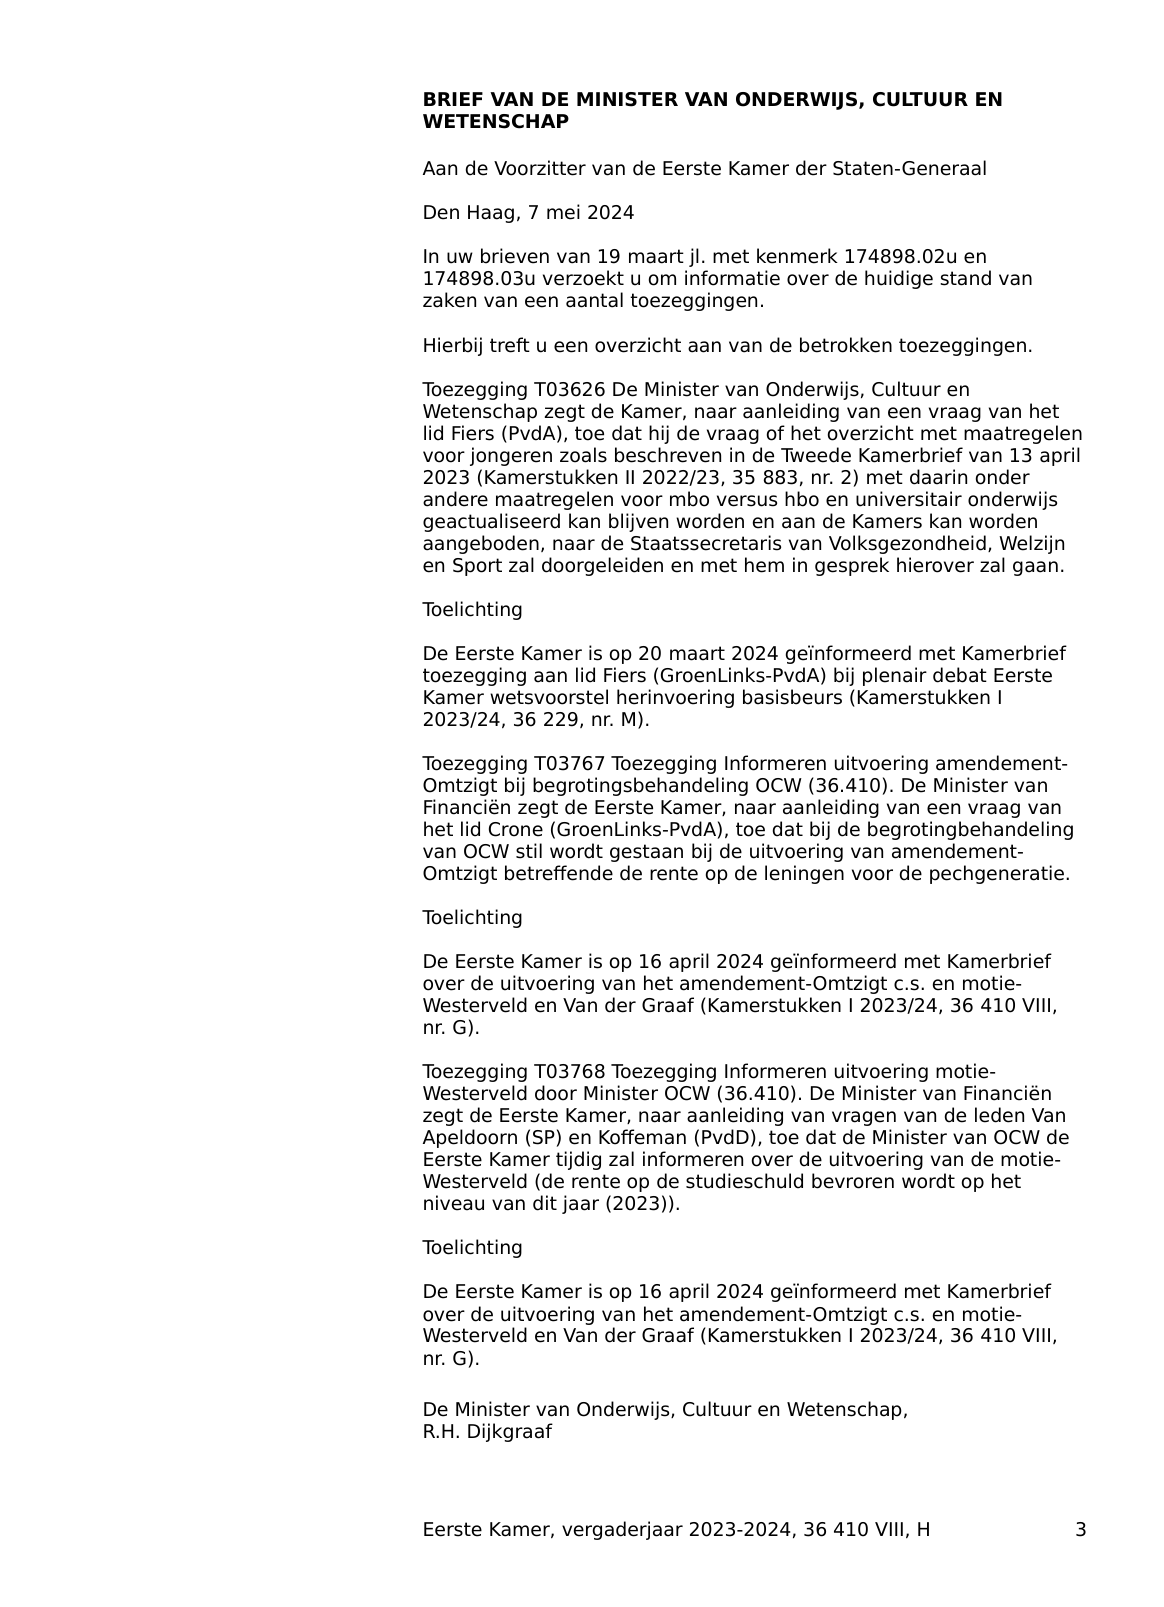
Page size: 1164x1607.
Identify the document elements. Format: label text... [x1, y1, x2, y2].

subtitle Toelichting [422, 907, 1087, 929]
text Toezegging T03626 De Minister van Onderwijs, Cultuur en Wetenschap zegt de Kamer, naar aanleiding van een vraag van het lid Fiers (PvdA), toe dat hij de vraag of het overzicht met maatregelen voor jongeren zoals beschreven in de Tweede Kamerbrief van 13 april 2023 (Kamerstukken II 2022/23, 35 883, nr. 2) met daarin onder andere maatregelen voor mbo versus hbo en universitair onderwijs geactualiseerd kan blijven worden en aan de Kamers kan worden aangeboden, naar de Staatssecretaris van Volksgezondheid, Welzijn en Sport zal doorgeleiden en met hem in gesprek hierover zal gaan. [422, 379, 1087, 576]
text De Eerste Kamer is op 16 april 2024 geïnformeerd met Kamerbrief over de uitvoering van het amendement-Omtzigt c.s. en motie-Westerveld en Van der Graaf (Kamerstukken I 2023/24, 36 410 VIII, nr. G). [422, 1281, 1087, 1369]
text Hierbij treft u een overzicht aan van de betrokken toezeggingen. [422, 334, 1087, 356]
text In uw brieven van 19 maart jl. met kenmerk 174898.02u en 174898.03u verzoekt u om informatie over de huidige stand van zaken van een aantal toezeggingen. [422, 246, 1087, 312]
text Toezegging T03767 Toezegging Informeren uitvoering amendement-Omtzigt bij begrotingsbehandeling OCW (36.410). De Minister van Financiën zegt de Eerste Kamer, naar aanleiding van een vraag van het lid Crone (GroenLinks-PvdA), toe dat bij de begrotingbehandeling van OCW stil wordt gestaan bij de uitvoering van amendement-Omtzigt betreffende de rente op de leningen voor de pechgeneratie. [422, 753, 1087, 885]
text De Minister van Onderwijs, Cultuur en Wetenschap, R.H. Dijkgraaf [422, 1399, 1087, 1443]
text Aan de Voorzitter van de Eerste Kamer der Staten-Generaal [422, 158, 1087, 180]
subtitle BRIEF VAN DE MINISTER VAN ONDERWIJS, CULTUUR EN WETENSCHAP [422, 89, 1087, 133]
text De Eerste Kamer is op 16 april 2024 geïnformeerd met Kamerbrief over de uitvoering van het amendement-Omtzigt c.s. en motie-Westerveld en Van der Graaf (Kamerstukken I 2023/24, 36 410 VIII, nr. G). [422, 951, 1087, 1039]
text Den Haag, 7 mei 2024 [422, 202, 1087, 224]
subtitle Toelichting [422, 599, 1087, 621]
text Toezegging T03768 Toezegging Informeren uitvoering motie-Westerveld door Minister OCW (36.410). De Minister van Financiën zegt de Eerste Kamer, naar aanleiding van vragen van de leden Van Apeldoorn (SP) en Koffeman (PvdD), toe dat de Minister van OCW de Eerste Kamer tijdig zal informeren over de uitvoering van de motie-Westerveld (de rente op de studieschuld bevroren wordt op het niveau van dit jaar (2023)). [422, 1061, 1087, 1215]
text De Eerste Kamer is op 20 maart 2024 geïnformeerd met Kamerbrief toezegging aan lid Fiers (GroenLinks-PvdA) bij plenair debat Eerste Kamer wetsvoorstel herinvoering basisbeurs (Kamerstukken I 2023/24, 36 229, nr. M). [422, 643, 1087, 731]
subtitle Toelichting [422, 1237, 1087, 1259]
